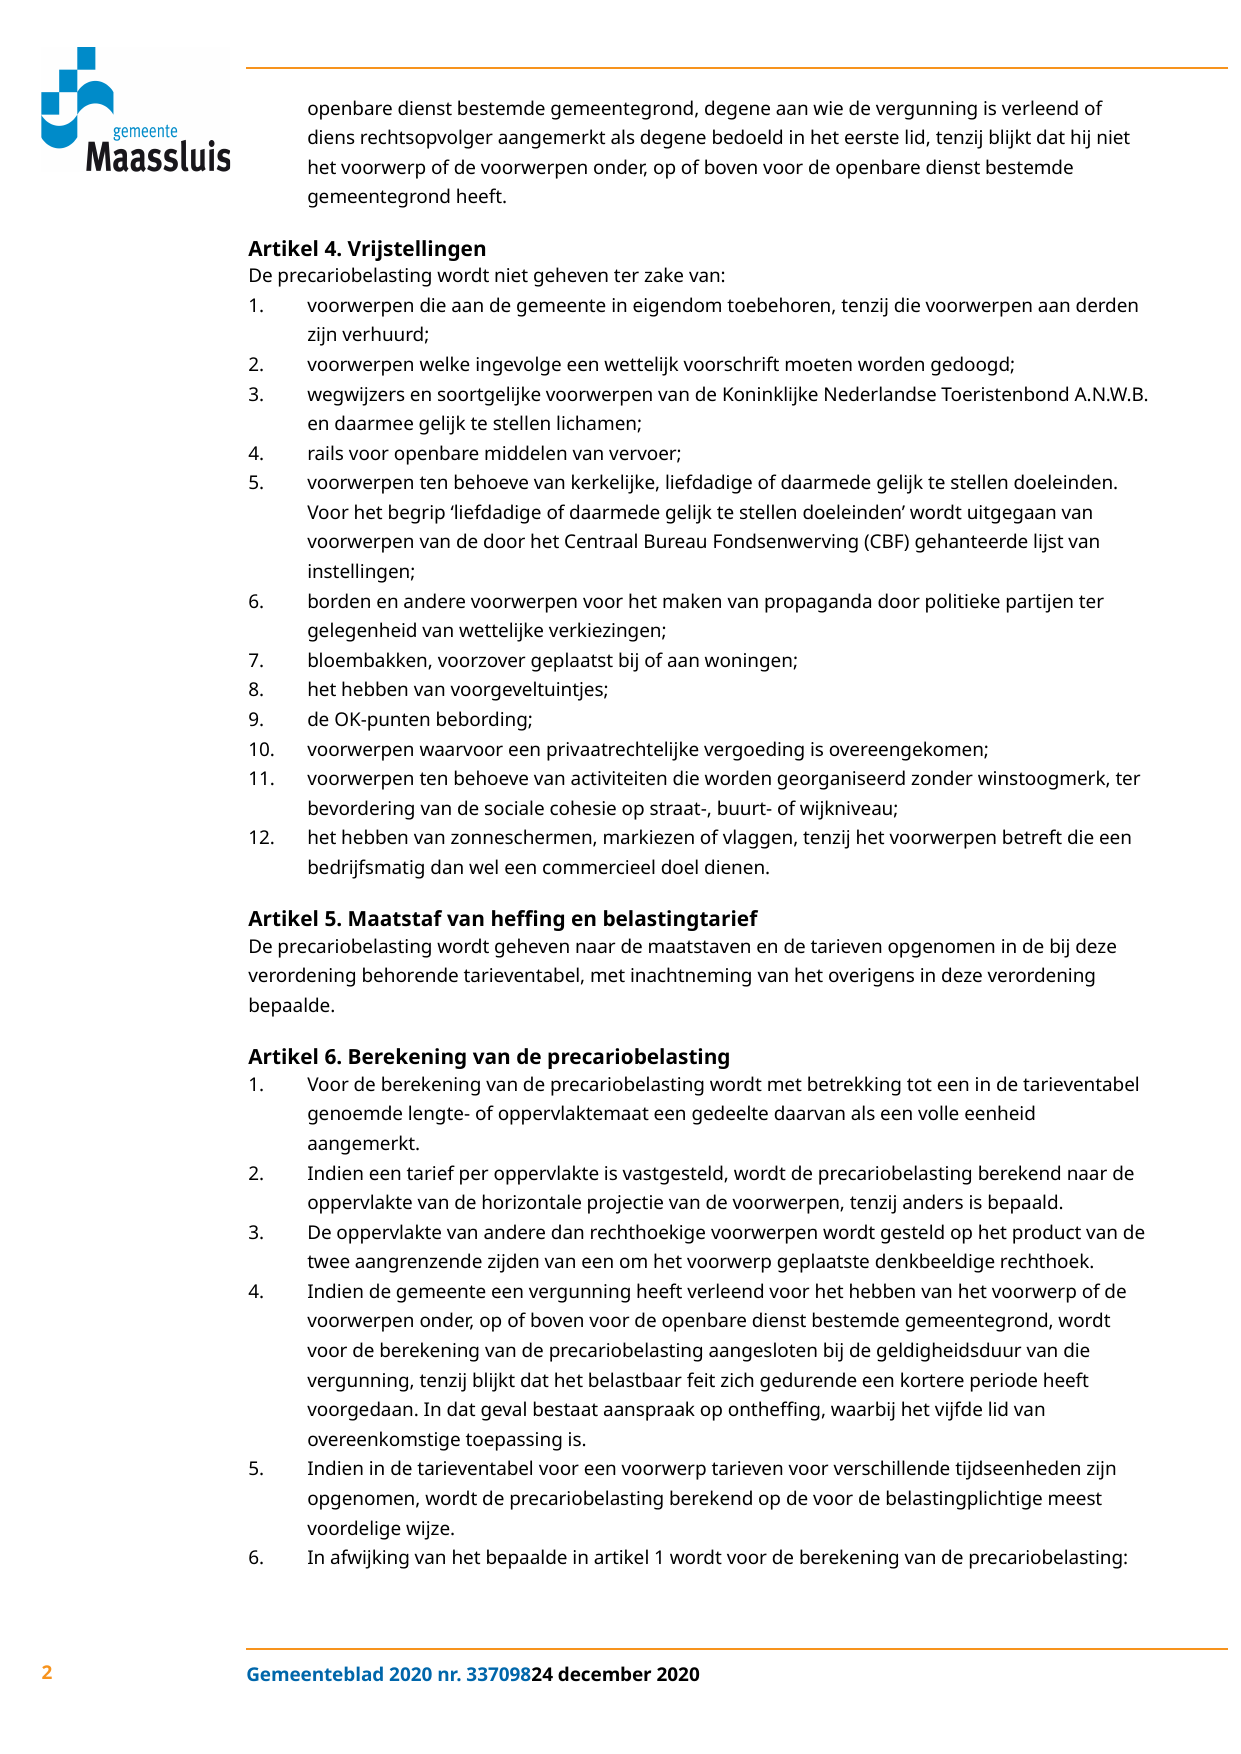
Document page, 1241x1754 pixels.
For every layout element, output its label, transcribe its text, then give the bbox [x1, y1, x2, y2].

list In afwijking van het bepaalde in artikel 1 wordt voor de berekening van de precariobelasting: [248, 1544, 1152, 1570]
text Artikel 6. Berekening van de precariobelasting [248, 1042, 1152, 1071]
list Voor de berekening van de precariobelasting wordt met betrekking tot een in de tarieventabel genoemde lengte- of oppervlaktemaat een gedeelte daarvan als een volle eenheid aangemerkt. [248, 1071, 1152, 1156]
list bloembakken, voorzover geplaatst bij of aan woningen; [248, 647, 1152, 673]
list Indien in de tarieventabel voor een voorwerp tarieven voor verschillende tijdseenheden zijn opgenomen, wordt de precariobelasting berekend op de voor de belastingplichtige meest voordelige wijze. [248, 1456, 1152, 1540]
text Artikel 5. Maatstaf van heffing en belastingtarief [248, 904, 1152, 933]
list het hebben van voorgeveltuintjes; [248, 677, 1152, 702]
list voorwerpen die aan de gemeente in eigendom toebehoren, tenzij die voorwerpen aan derden zijn verhuurd; [248, 292, 1152, 347]
list wegwijzers en soortgelijke voorwerpen van de Koninklijke Nederlandse Toeristenbond A.N.W.B. en daarmee gelijk te stellen lichamen; [248, 381, 1152, 436]
list voorwerpen ten behoeve van kerkelijke, liefdadige of daarmede gelijk te stellen doeleinden. Voor het begrip ‘liefdadige of daarmede gelijk te stellen doeleinden’ wordt uitgegaan van voorwerpen van de door het Centraal Bureau Fondsenwerving (CBF) gehanteerde lijst van instellingen; [248, 469, 1152, 584]
list Indien een tarief per oppervlakte is vastgesteld, wordt de precariobelasting berekend naar de oppervlakte van de horizontale projectie van de voorwerpen, tenzij anders is bepaald. [248, 1160, 1152, 1215]
text Artikel 4. Vrijstellingen [248, 234, 1152, 262]
list voorwerpen welke ingevolge een wettelijk voorschrift moeten worden gedoogd; [248, 351, 1152, 377]
list borden en andere voorwerpen voor het maken van propaganda door politieke partijen ter gelegenheid van wettelijke verkiezingen; [248, 588, 1152, 643]
list voorwerpen ten behoeve van activiteiten die worden georganiseerd zonder winstoogmerk, ter bevordering van de sociale cohesie op straat-, buurt- of wijkniveau; [248, 765, 1152, 821]
list voorwerpen waarvoor een privaatrechtelijke vergoeding is overeengekomen; [248, 736, 1152, 761]
list rails voor openbare middelen van vervoer; [248, 440, 1152, 466]
list De oppervlakte van andere dan rechthoekige voorwerpen wordt gesteld op het product van de twee aangrenzende zijden van een om het voorwerp geplaatste denkbeeldige rechthoek. [248, 1219, 1152, 1274]
list de OK-punten bebording; [248, 706, 1152, 732]
list openbare dienst bestemde gemeentegrond, degene aan wie de vergunning is verleend of diens rechtsopvolger aangemerkt als degene bedoeld in het eerste lid, tenzij blijkt dat hij niet het voorwerp of de voorwerpen onder, op of boven voor de openbare dienst bestemde gemeentegrond heeft. [248, 95, 1152, 209]
list Indien de gemeente een vergunning heeft verleend voor het hebben van het voorwerp of de voorwerpen onder, op of boven voor de openbare dienst bestemde gemeentegrond, wordt voor de berekening van de precariobelasting aangesloten bij de geldigheidsduur van die vergunning, tenzij blijkt dat het belastbaar feit zich gedurende een kortere periode heeft voorgedaan. In dat geval bestaat aanspraak op ontheffing, waarbij het vijfde lid van overeenkomstige toepassing is. [248, 1278, 1152, 1452]
picture [41, 47, 231, 172]
list het hebben van zonneschermen, markiezen of vlaggen, tenzij het voorwerpen betreft die een bedrijfsmatig dan wel een commercieel doel dienen. [248, 824, 1152, 880]
text De precariobelasting wordt geheven naar de maatstaven en de tarieven opgenomen in de bij deze verordening behorende tarieventabel, met inachtneming van het overigens in deze verordening bepaalde. [248, 933, 1152, 1018]
picture [41, 47, 77, 92]
text De precariobelasting wordt niet geheven ter zake van: [248, 262, 1152, 288]
